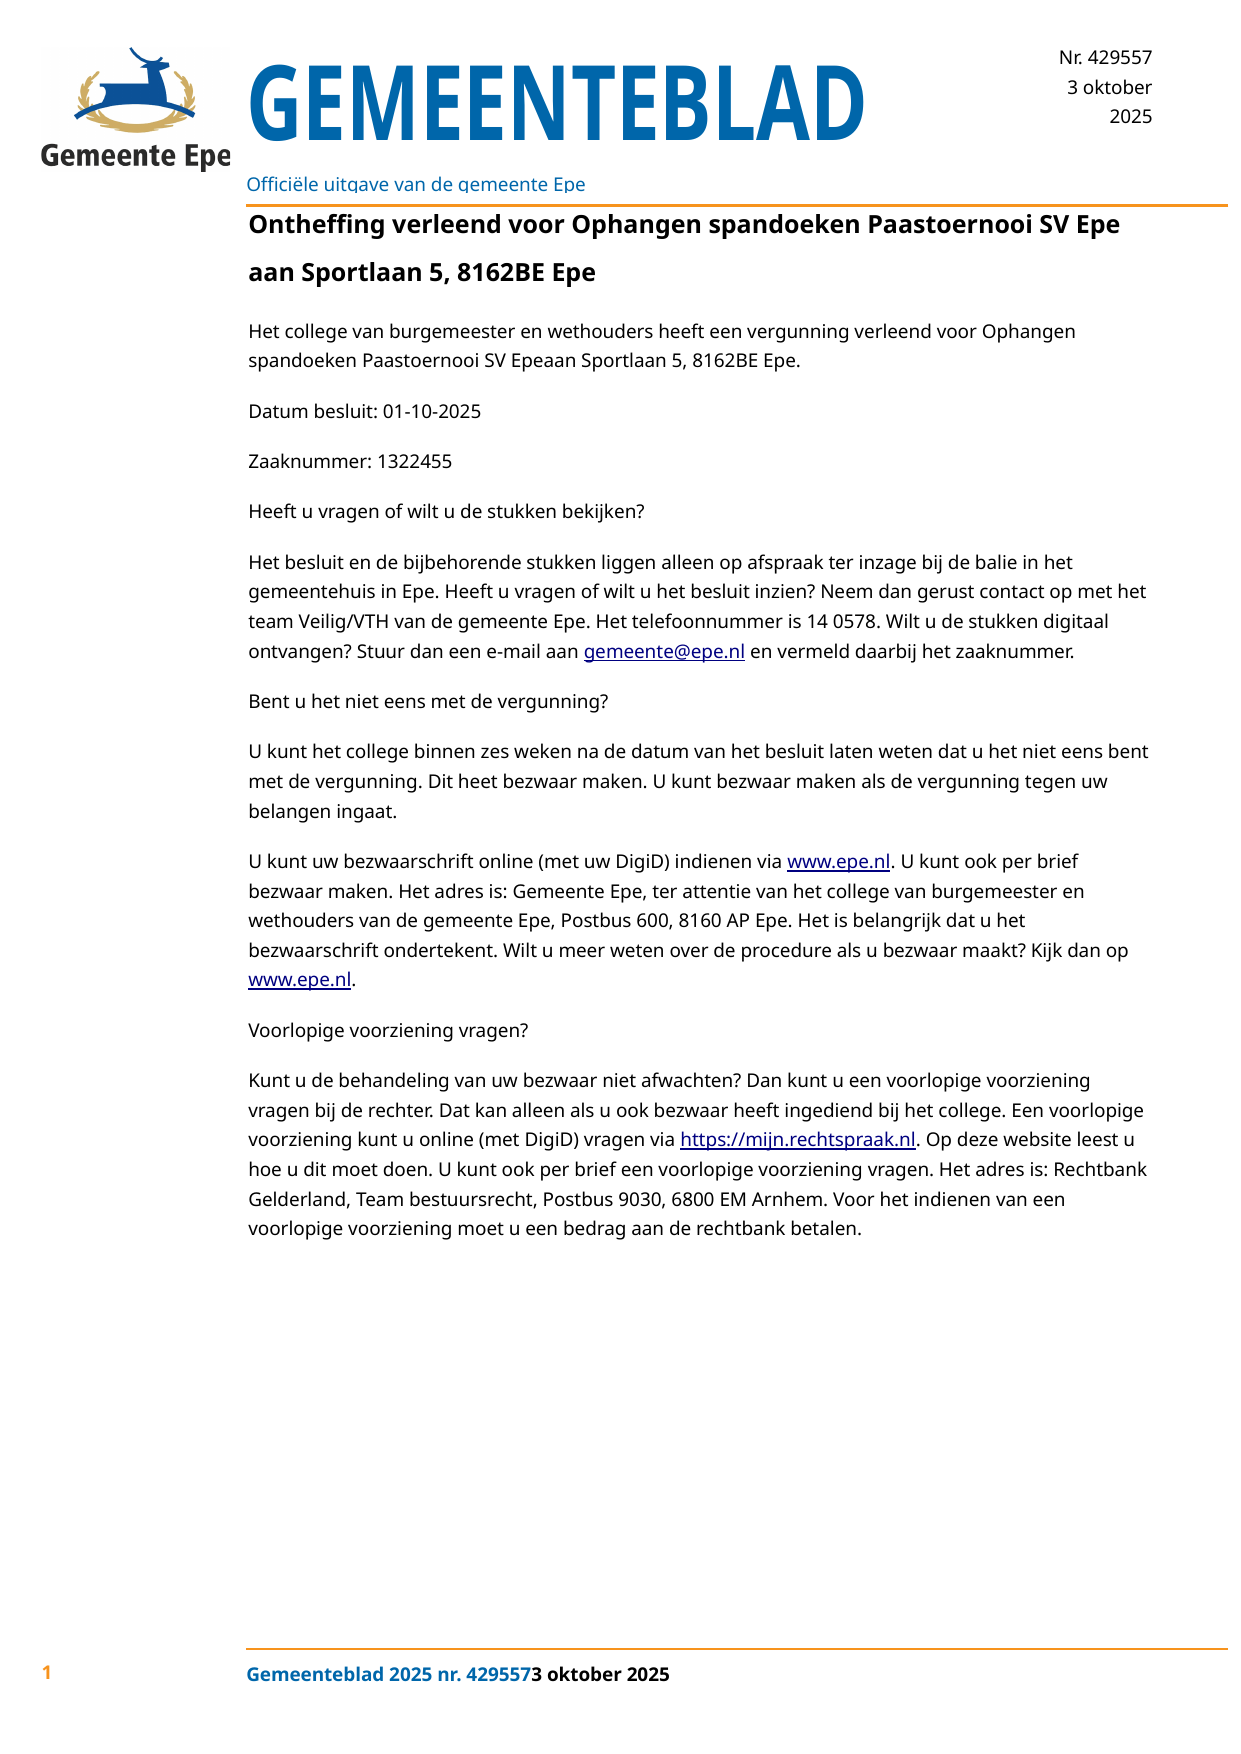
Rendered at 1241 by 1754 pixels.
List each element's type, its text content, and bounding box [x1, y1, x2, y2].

text Ontheffing verleend voor Ophangen spandoeken Paastoernooi SV Epe aan Sportlaan 5, 8162BE Epe [248, 207, 1152, 288]
text Het besluit en de bijbehorende stukken liggen alleen op afspraak ter inzage bij de balie in het gemeentehuis in Epe. Heeft u vragen of wilt u het besluit inzien? Neem dan gerust contact op met het team Veilig/VTH van de gemeente Epe. Het telefoonnummer is 14 0578. Wilt u de stukken digitaal ontvangen? Stuur dan een e-mail aan gemeente@epe.nl en vermeld daarbij het zaaknummer. [248, 549, 1152, 664]
text Zaaknummer: 1322455 [248, 448, 1152, 474]
text Het college van burgemeester en wethouders heeft een vergunning verleend voor Ophangen spandoeken Paastoernooi SV Epeaan Sportlaan 5, 8162BE Epe. [248, 318, 1152, 373]
text U kunt uw bezwaarschrift online (met uw DigiD) indienen via www.epe.nl. U kunt ook per brief bezwaar maken. Het adres is: Gemeente Epe, ter attentie van het college van burgemeester en wethouders van de gemeente Epe, Postbus 600, 8160 AP Epe. Het is belangrijk dat u het bezwaarschrift ondertekent. Wilt u meer weten over de procedure als u bezwaar maakt? Kijk dan op www.epe.nl. [248, 848, 1152, 992]
text Bent u het niet eens met de vergunning? [248, 688, 1152, 714]
text U kunt het college binnen zes weken na de datum van het besluit laten weten dat u het niet eens bent met de vergunning. Dit heet bezwaar maken. U kunt bezwaar maken als de vergunning tegen uw belangen ingaat. [248, 739, 1152, 824]
picture [41, 47, 231, 172]
text Kunt u de behandeling van uw bezwaar niet afwachten? Dan kunt u een voorlopige voorziening vragen bij de rechter. Dat kan alleen als u ook bezwaar heeft ingediend bij het college. Een voorlopige voorziening kunt u online (met DigiD) vragen via https://mijn.rechtspraak.nl. Op deze website leest u hoe u dit moet doen. U kunt ook per brief een voorlopige voorziening vragen. Het adres is: Rechtbank Gelderland, Team bestuursrecht, Postbus 9030, 6800 EM Arnhem. Voor het indienen van een voorlopige voorziening moet u een bedrag aan de rechtbank betalen. [248, 1067, 1152, 1241]
text Datum besluit: 01-10-2025 [248, 398, 1152, 424]
text Heeft u vragen of wilt u de stukken bekijken? [248, 499, 1152, 524]
text Voorlopige voorziening vragen? [248, 1017, 1152, 1043]
